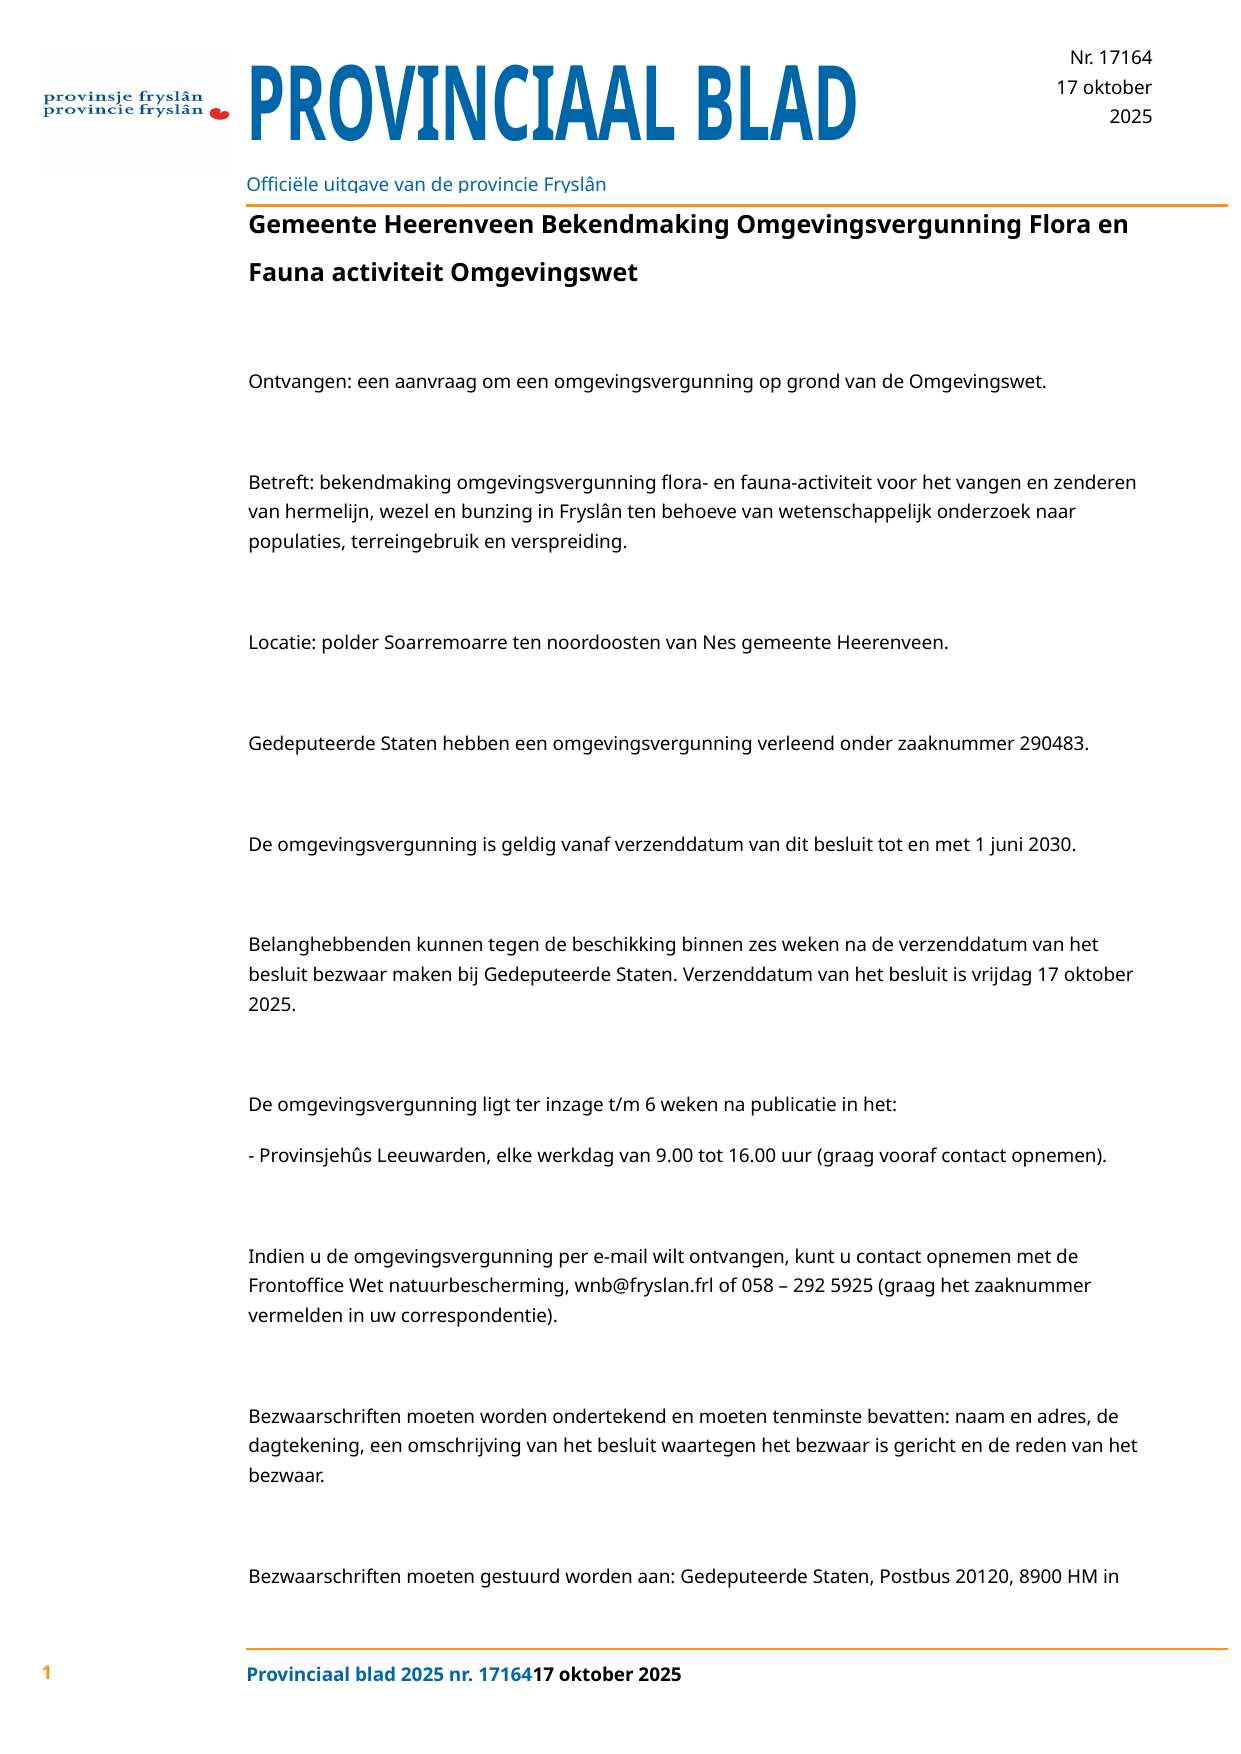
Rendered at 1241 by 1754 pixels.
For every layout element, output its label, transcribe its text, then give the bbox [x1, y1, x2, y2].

text Indien u de omgevingsvergunning per e-mail wilt ontvangen, kunt u contact opnemen met de Frontoffice Wet natuurbescherming, wnb@fryslan.frl of 058 – 292 5925 (graag het zaaknummer vermelden in uw correspondentie). [248, 1243, 1152, 1328]
text Bezwaarschriften moeten gestuurd worden aan: Gedeputeerde Staten, Postbus 20120, 8900 HM in [248, 1563, 1152, 1589]
text Locatie: polder Soarremoarre ten noordoosten van Nes gemeente Heerenveen. [248, 629, 1152, 655]
text Bezwaarschriften moeten worden ondertekend en moeten tenminste bevatten: naam en adres, de dagtekening, een omschrijving van het besluit waartegen het bezwaar is gericht en de reden van het bezwaar. [248, 1403, 1152, 1488]
text - Provinsjehûs Leeuwarden, elke werkdag van 9.00 tot 16.00 uur (graag vooraf contact opnemen). [248, 1142, 1152, 1168]
text De omgevingsvergunning is geldig vanaf verzenddatum van dit besluit tot en met 1 juni 2030. [248, 831, 1152, 857]
text Gedeputeerde Staten hebben een omgevingsvergunning verleend onder zaaknummer 290483. [248, 730, 1152, 756]
text Ontvangen: een aanvraag om een omgevingsvergunning op grond van de Omgevingswet. [248, 368, 1152, 394]
text Betreft: bekendmaking omgevingsvergunning flora- en fauna-activiteit voor het vangen en zenderen van hermelijn, wezel en bunzing in Fryslân ten behoeve van wetenschappelijk onderzoek naar populaties, terreingebruik en verspreiding. [248, 469, 1152, 554]
picture [41, 47, 231, 172]
text Belanghebbenden kunnen tegen de beschikking binnen zes weken na de verzenddatum van het besluit bezwaar maken bij Gedeputeerde Staten. Verzenddatum van het besluit is vrijdag 17 oktober 2025. [248, 932, 1152, 1017]
text De omgevingsvergunning ligt ter inzage t/m 6 weken na publicatie in het: [248, 1092, 1152, 1117]
text Gemeente Heerenveen Bekendmaking Omgevingsvergunning Flora en Fauna activiteit Omgevingswet [248, 207, 1152, 288]
